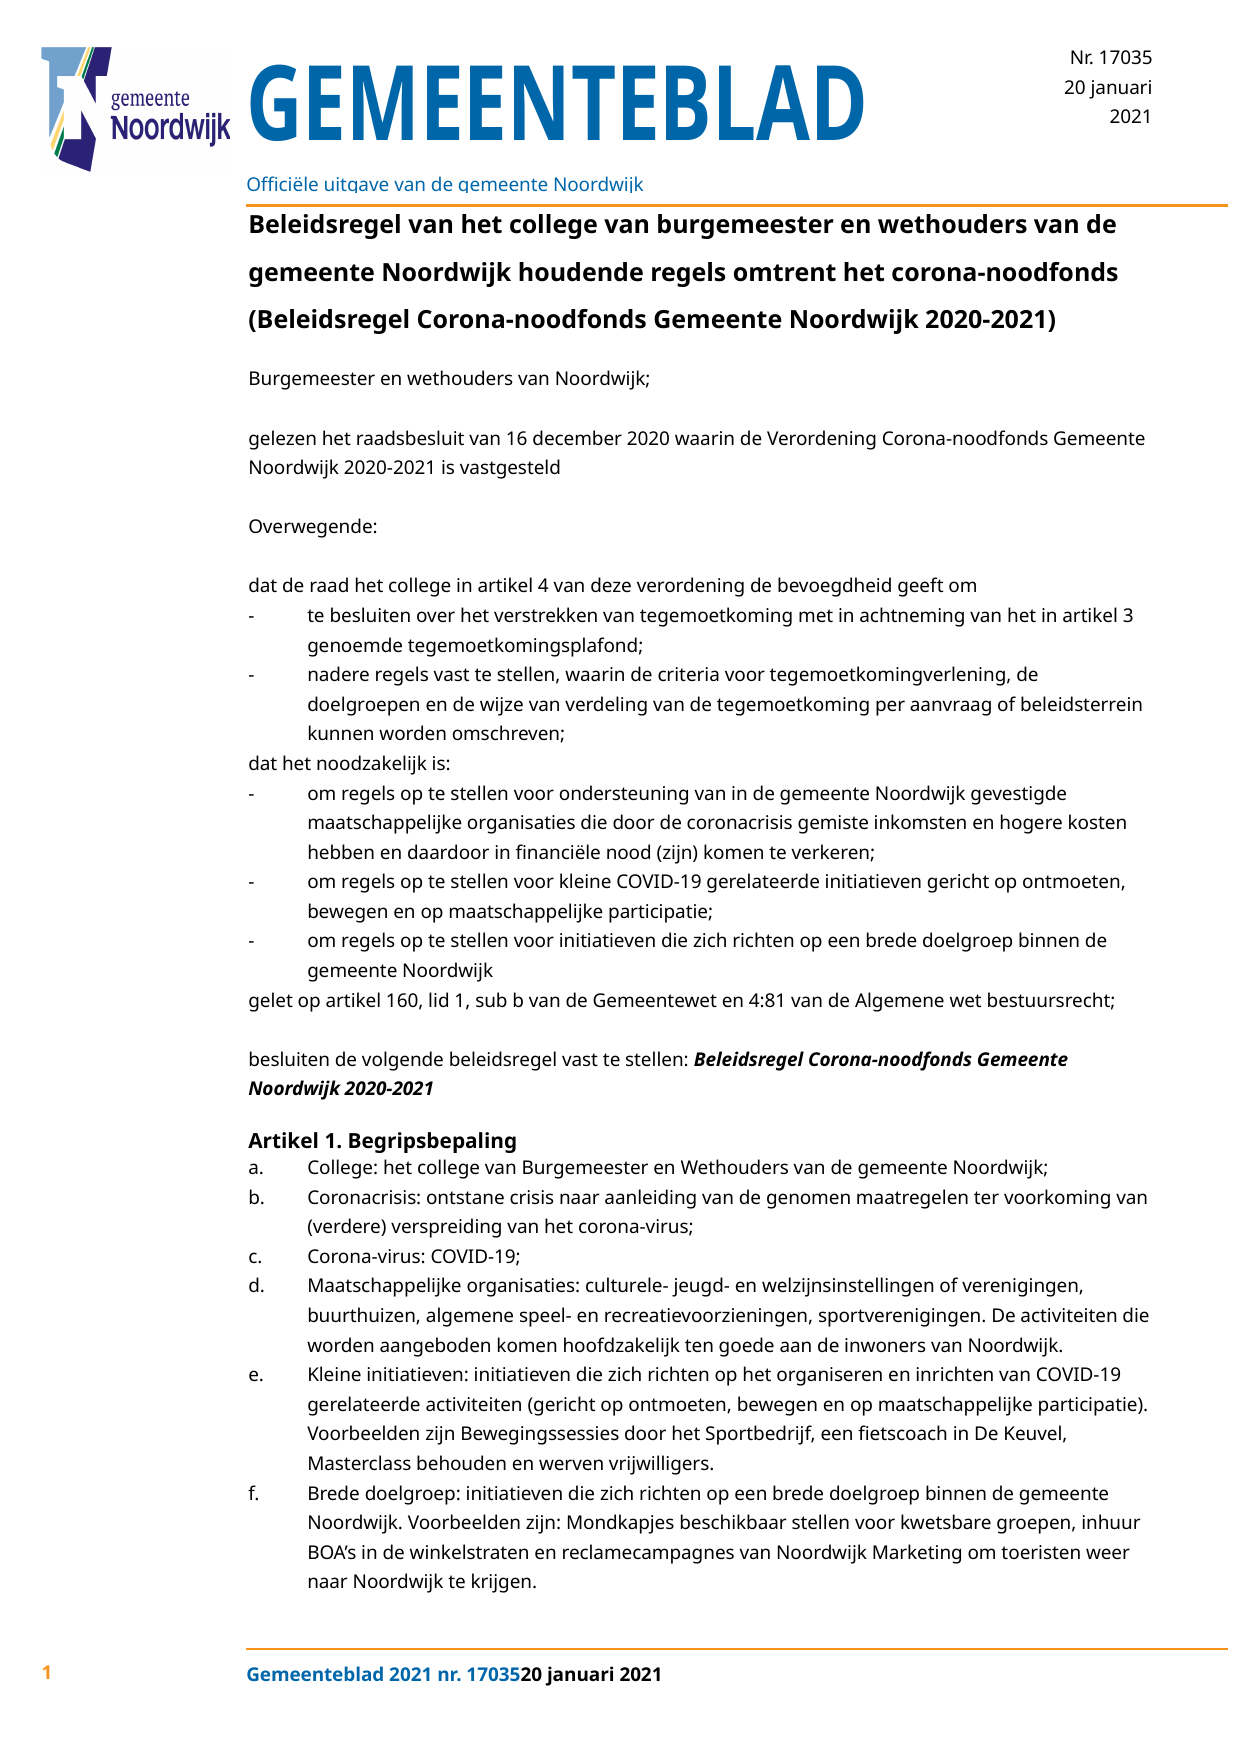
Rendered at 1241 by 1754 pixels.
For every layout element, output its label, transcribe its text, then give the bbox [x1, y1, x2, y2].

text Beleidsregel van het college van burgemeester en wethouders van de gemeente Noordwijk houdende regels omtrent het corona-noodfonds (Beleidsregel Corona-noodfonds Gemeente Noordwijk 2020-2021) [248, 207, 1152, 336]
text gelet op artikel 160, lid 1, sub b van de Gemeentewet en 4:81 van de Algemene wet bestuursrecht; [248, 987, 1152, 1012]
list Corona-virus: COVID-19; [248, 1243, 1152, 1269]
list Brede doelgroep: initiatieven die zich richten op een brede doelgroep binnen de gemeente Noordwijk. Voorbeelden zijn: Mondkapjes beschikbaar stellen voor kwetsbare groepen, inhuur BOA’s in de winkelstraten en reclamecampagnes van Noordwijk Marketing om toeristen weer naar Noordwijk te krijgen. [248, 1480, 1152, 1594]
text Burgemeester en wethouders van Noordwijk; [248, 366, 1152, 391]
text dat de raad het college in artikel 4 van deze verordening de bevoegdheid geeft om [248, 573, 1152, 598]
list om regels op te stellen voor initiatieven die zich richten op een brede doelgroep binnen de gemeente Noordwijk [248, 928, 1152, 983]
list om regels op te stellen voor ondersteuning van in de gemeente Noordwijk gevestigde maatschappelijke organisaties die door de coronacrisis gemiste inkomsten en hogere kosten hebben en daardoor in financiële nood (zijn) komen te verkeren; [248, 780, 1152, 864]
text Artikel 1. Begripsbepaling [248, 1126, 1152, 1154]
text Overwegende: [248, 513, 1152, 539]
list om regels op te stellen voor kleine COVID-19 gerelateerde initiatieven gericht op ontmoeten, bewegen en op maatschappelijke participatie; [248, 868, 1152, 924]
list te besluiten over het verstrekken van tegemoetkoming met in achtneming van het in artikel 3 genoemde tegemoetkomingsplafond; [248, 602, 1152, 657]
text besluiten de volgende beleidsregel vast te stellen: Beleidsregel Corona-noodfonds Gemeente Noordwijk 2020-2021 [248, 1046, 1152, 1101]
text dat het noodzakelijk is: [248, 750, 1152, 776]
list Kleine initiatieven: initiatieven die zich richten op het organiseren en inrichten van COVID-19 gerelateerde activiteiten (gericht op ontmoeten, bewegen en op maatschappelijke participatie). Voorbeelden zijn Bewegingssessies door het Sportbedrijf, een fietscoach in De Keuvel, Masterclass behouden en werven vrijwilligers. [248, 1361, 1152, 1476]
list Coronacrisis: ontstane crisis naar aanleiding van de genomen maatregelen ter voorkoming van (verdere) verspreiding van het corona-virus; [248, 1184, 1152, 1239]
text gelezen het raadsbesluit van 16 december 2020 waarin de Verordening Corona-noodfonds Gemeente Noordwijk 2020-2021 is vastgesteld [248, 425, 1152, 480]
list Maatschappelijke organisaties: culturele- jeugd- en welzijnsinstellingen of verenigingen, buurthuizen, algemene speel- en recreatievoorzieningen, sportverenigingen. De activiteiten die worden aangeboden komen hoofdzakelijk ten goede aan de inwoners van Noordwijk. [248, 1273, 1152, 1358]
picture [41, 47, 231, 172]
list nadere regels vast te stellen, waarin de criteria voor tegemoetkomingverlening, de doelgroepen en de wijze van verdeling van de tegemoetkoming per aanvraag of beleidsterrein kunnen worden omschreven; [248, 661, 1152, 746]
list College: het college van Burgemeester en Wethouders van de gemeente Noordwijk; [248, 1154, 1152, 1180]
